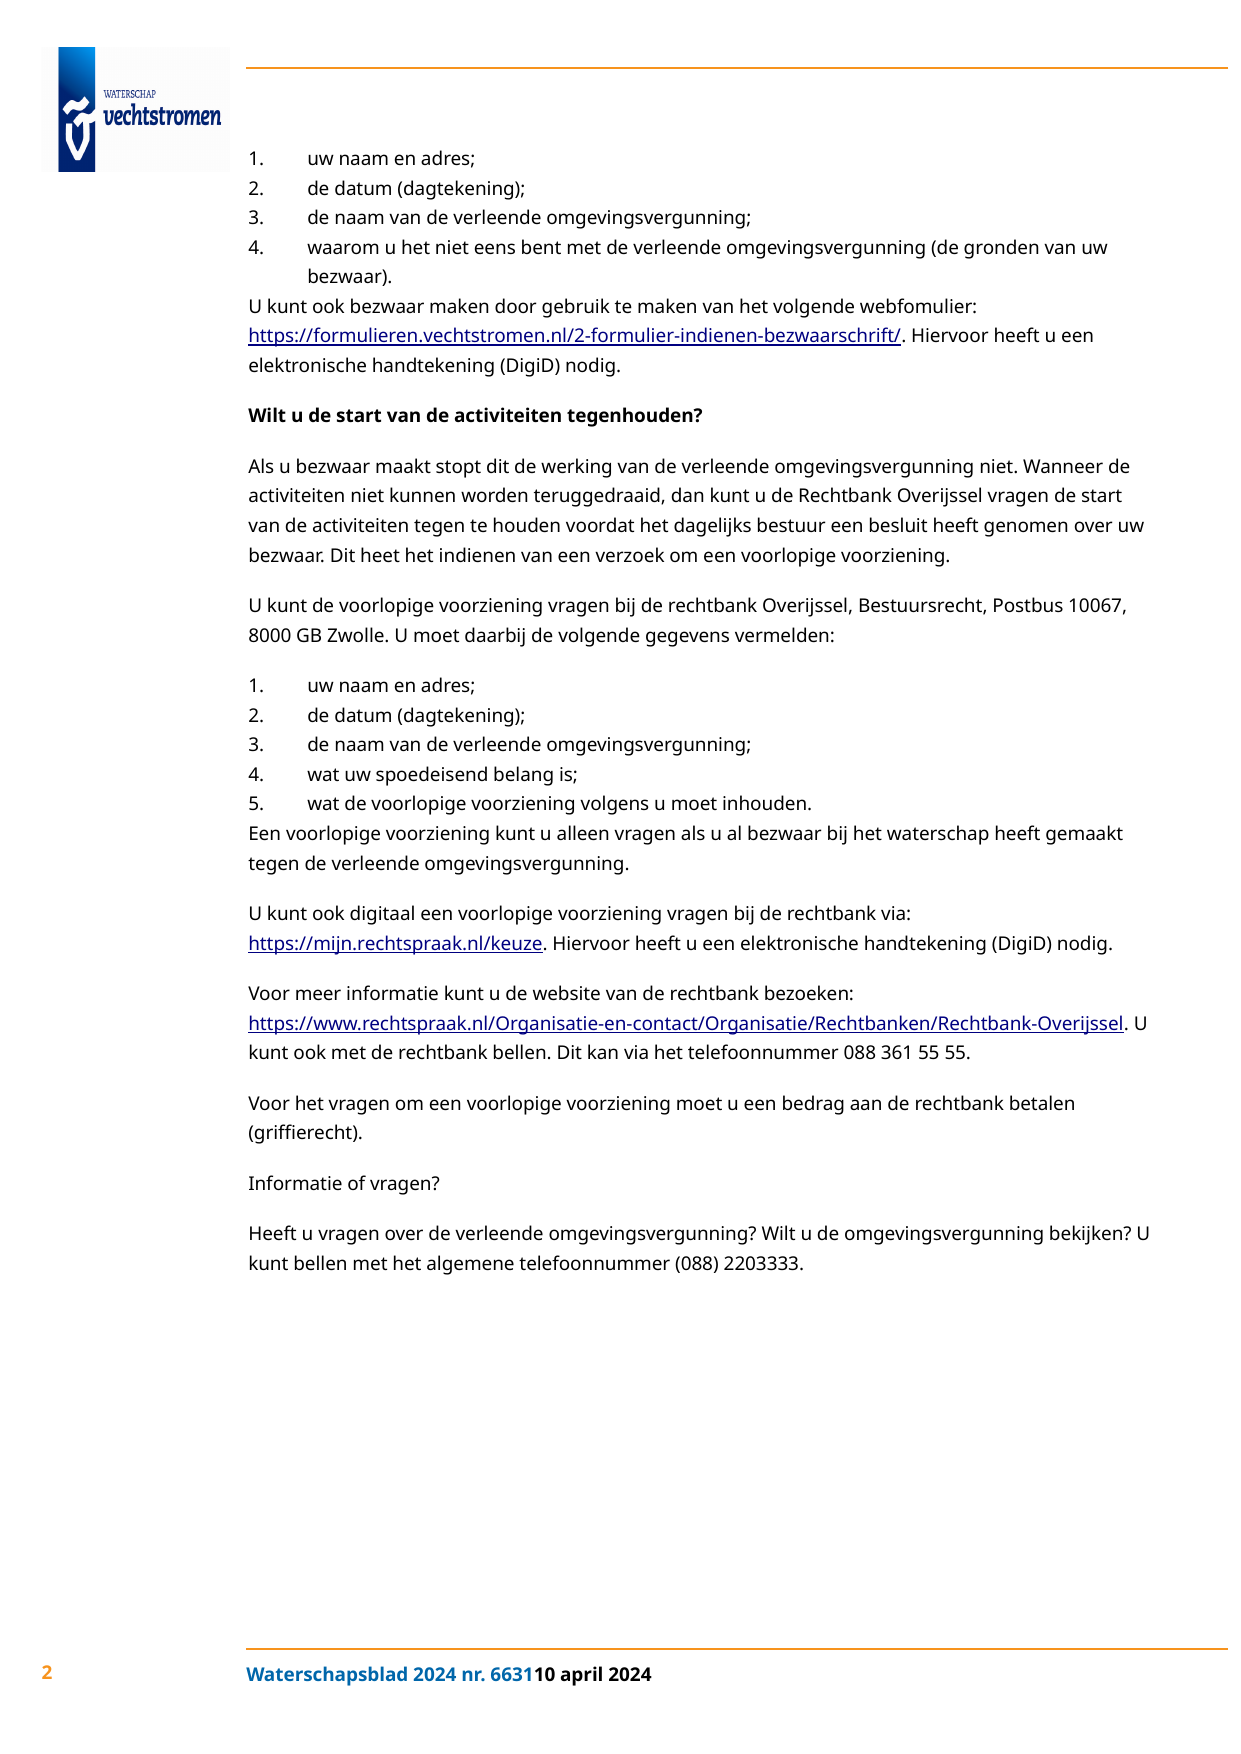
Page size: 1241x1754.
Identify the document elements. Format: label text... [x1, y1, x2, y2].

list de naam van de verleende omgevingsvergunning; [248, 731, 1152, 757]
text Voor het vragen om een voorlopige voorziening moet u een bedrag aan de rechtbank betalen (griffierecht). [248, 1090, 1152, 1145]
text U kunt ook digitaal een voorlopige voorziening vragen bij de rechtbank via: https://mijn.rechtspraak.nl/keuze. Hiervoor heeft u een elektronische handtekening (DigiD) nodig. [248, 900, 1152, 956]
text Een voorlopige voorziening kunt u alleen vragen als u al bezwaar bij het waterschap heeft gemaakt tegen de verleende omgevingsvergunning. [248, 820, 1152, 876]
text Voor meer informatie kunt u de website van de rechtbank bezoeken: https://www.rechtspraak.nl/Organisatie-en-contact/Organisatie/Rechtbanken/Rechtbank-Overijssel. U kunt ook met de rechtbank bellen. Dit kan via het telefoonnummer 088 361 55 55. [248, 980, 1152, 1065]
text U kunt de voorlopige voorziening vragen bij de rechtbank Overijssel, Bestuursrecht, Postbus 10067, 8000 GB Zwolle. U moet daarbij de volgende gegevens vermelden: [248, 592, 1152, 648]
list waarom u het niet eens bent met de verleende omgevingsvergunning (de gronden van uw bezwaar). [248, 234, 1152, 289]
text U kunt ook bezwaar maken door gebruik te maken van het volgende webfomulier: https://formulieren.vechtstromen.nl/2-formulier-indienen-bezwaarschrift/. Hiervoor heeft u een elektronische handtekening (DigiD) nodig. [248, 293, 1152, 378]
text Wilt u de start van de activiteiten tegenhouden? [248, 403, 1152, 428]
list uw naam en adres; [248, 672, 1152, 698]
list de datum (dagtekening); [248, 175, 1152, 201]
picture [41, 47, 231, 172]
list wat de voorlopige voorziening volgens u moet inhouden. [248, 791, 1152, 816]
list uw naam en adres; [248, 145, 1152, 171]
list de naam van de verleende omgevingsvergunning; [248, 204, 1152, 230]
text Informatie of vragen? [248, 1170, 1152, 1196]
text Heeft u vragen over de verleende omgevingsvergunning? Wilt u de omgevingsvergunning bekijken? U kunt bellen met het algemene telefoonnummer (088) 2203333. [248, 1220, 1152, 1276]
text Als u bezwaar maakt stopt dit de werking van de verleende omgevingsvergunning niet. Wanneer de activiteiten niet kunnen worden teruggedraaid, dan kunt u de Rechtbank Overijssel vragen de start van de activiteiten tegen te houden voordat het dagelijks bestuur een besluit heeft genomen over uw bezwaar. Dit heet het indienen van een verzoek om een voorlopige voorziening. [248, 453, 1152, 568]
list wat uw spoedeisend belang is; [248, 761, 1152, 787]
list de datum (dagtekening); [248, 702, 1152, 728]
